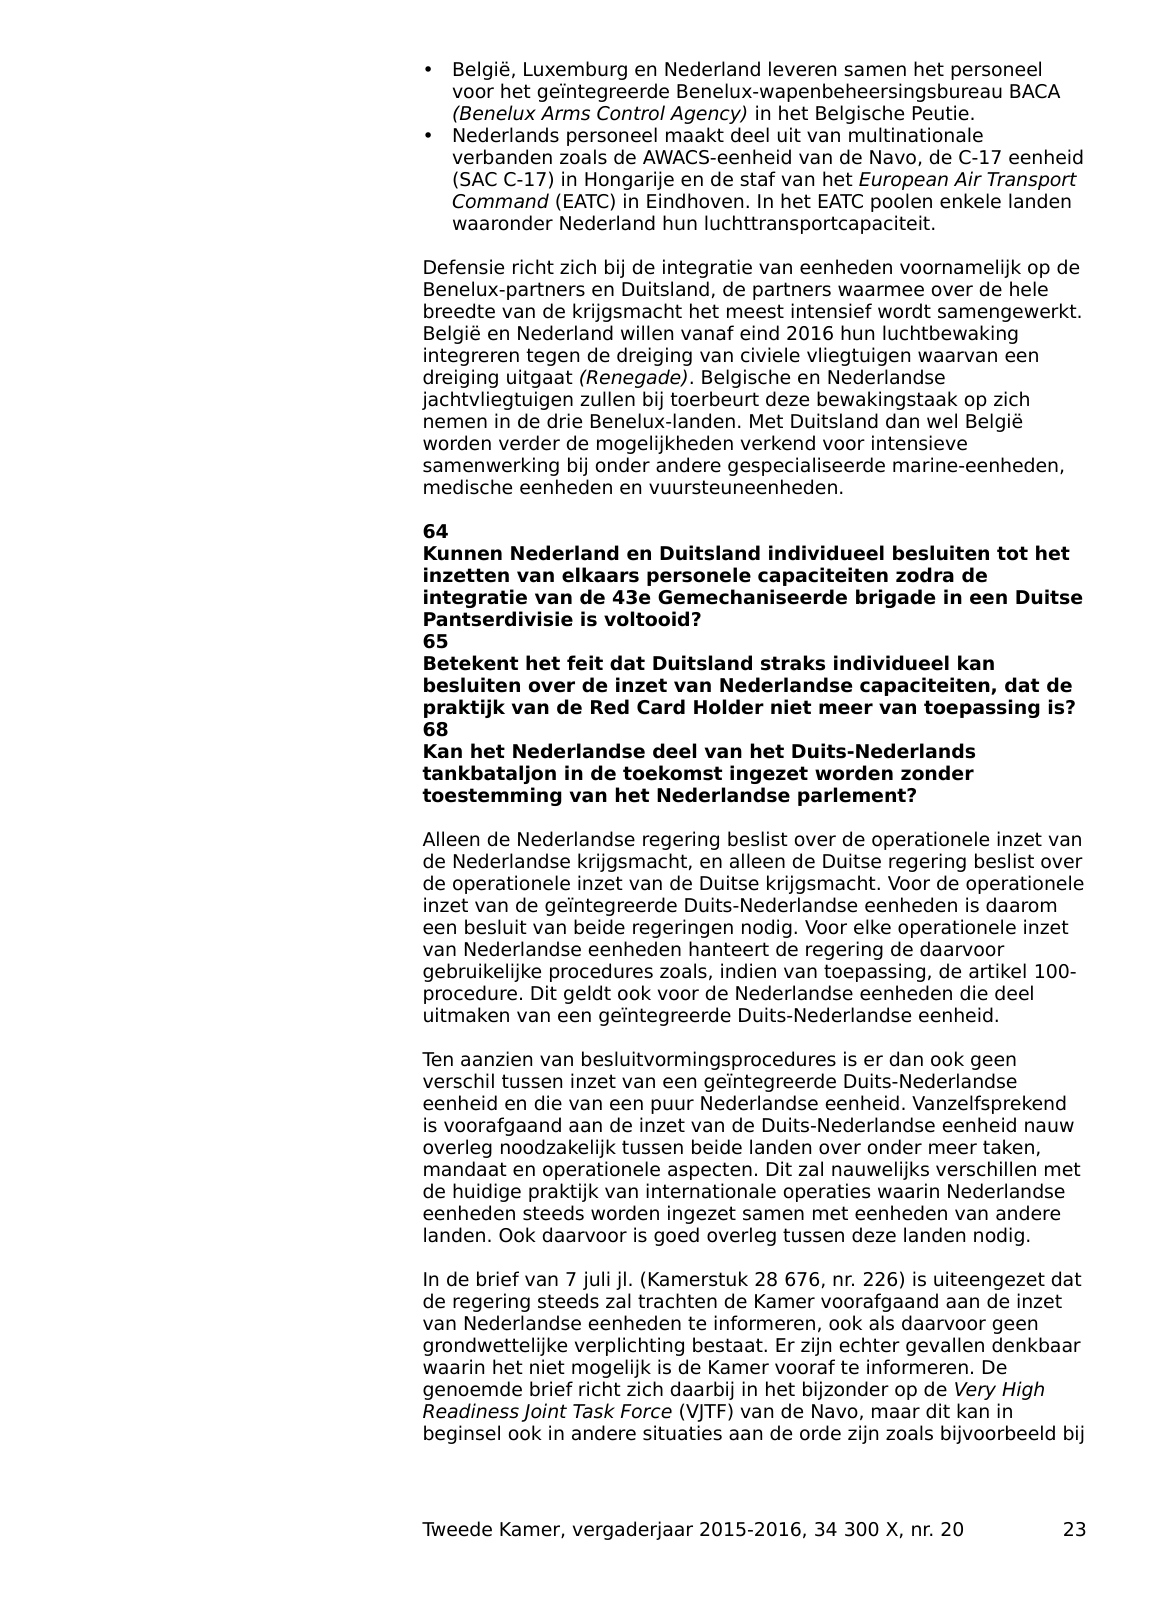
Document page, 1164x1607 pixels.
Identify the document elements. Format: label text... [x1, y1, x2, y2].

text 64 [422, 521, 1087, 543]
text In de brief van 7 juli jl. (Kamerstuk 28 676, nr. 226) is uiteengezet dat de regering steeds zal trachten de Kamer voorafgaand aan de inzet van Nederlandse eenheden te informeren, ook als daarvoor geen grondwettelijke verplichting bestaat. Er zijn echter gevallen denkbaar waarin het niet mogelijk is de Kamer vooraf te informeren. De genoemde brief richt zich daarbij in het bijzonder op de Very High Readiness Joint Task Force (VJTF) van de Navo, maar dit kan in beginsel ook in andere situaties aan de orde zijn zoals bijvoorbeeld bij [422, 1269, 1087, 1445]
text Kunnen Nederland en Duitsland individueel besluiten tot het inzetten van elkaars personele capaciteiten zodra de integratie van de 43e Gemechaniseerde brigade in een Duitse Pantserdivisie is voltooid? [422, 543, 1087, 631]
text Kan het Nederlandse deel van het Duits-Nederlands tankbataljon in de toekomst ingezet worden zonder toestemming van het Nederlandse parlement? [422, 741, 1087, 807]
text • Nederlands personeel maakt deel uit van multinationale verbanden zoals de AWACS-eenheid van de Navo, de C-17 eenheid (SAC C-17) in Hongarije en de staf van het European Air Transport Command (EATC) in Eindhoven. In het EATC poolen enkele landen waaronder Nederland hun luchttransportcapaciteit. [422, 125, 1087, 235]
text • België, Luxemburg en Nederland leveren samen het personeel voor het geïntegreerde Benelux-wapenbeheersingsbureau BACA (Benelux Arms Control Agency) in het Belgische Peutie. [422, 59, 1087, 125]
text Defensie richt zich bij de integratie van eenheden voornamelijk op de Benelux-partners en Duitsland, de partners waarmee over de hele breedte van de krijgsmacht het meest intensief wordt samengewerkt. België en Nederland willen vanaf eind 2016 hun luchtbewaking integreren tegen de dreiging van civiele vliegtuigen waarvan een dreiging uitgaat (Renegade). Belgische en Nederlandse jachtvliegtuigen zullen bij toerbeurt deze bewakingstaak op zich nemen in de drie Benelux-landen. Met Duitsland dan wel België worden verder de mogelijkheden verkend voor intensieve samenwerking bij onder andere gespecialiseerde marine-eenheden, medische eenheden en vuursteuneenheden. [422, 257, 1087, 499]
text Ten aanzien van besluitvormingsprocedures is er dan ook geen verschil tussen inzet van een geïntegreerde Duits-Nederlandse eenheid en die van een puur Nederlandse eenheid. Vanzelfsprekend is voorafgaand aan de inzet van de Duits-Nederlandse eenheid nauw overleg noodzakelijk tussen beide landen over onder meer taken, mandaat en operationele aspecten. Dit zal nauwelijks verschillen met de huidige praktijk van internationale operaties waarin Nederlandse eenheden steeds worden ingezet samen met eenheden van andere landen. Ook daarvoor is goed overleg tussen deze landen nodig. [422, 1049, 1087, 1247]
text 65 [422, 631, 1087, 653]
text Alleen de Nederlandse regering beslist over de operationele inzet van de Nederlandse krijgsmacht, en alleen de Duitse regering beslist over de operationele inzet van de Duitse krijgsmacht. Voor de operationele inzet van de geïntegreerde Duits-Nederlandse eenheden is daarom een besluit van beide regeringen nodig. Voor elke operationele inzet van Nederlandse eenheden hanteert de regering de daarvoor gebruikelijke procedures zoals, indien van toepassing, de artikel 100-procedure. Dit geldt ook voor de Nederlandse eenheden die deel uitmaken van een geïntegreerde Duits-Nederlandse eenheid. [422, 829, 1087, 1027]
text 68 [422, 719, 1087, 741]
text Betekent het feit dat Duitsland straks individueel kan besluiten over de inzet van Nederlandse capaciteiten, dat de praktijk van de Red Card Holder niet meer van toepassing is? [422, 653, 1087, 719]
